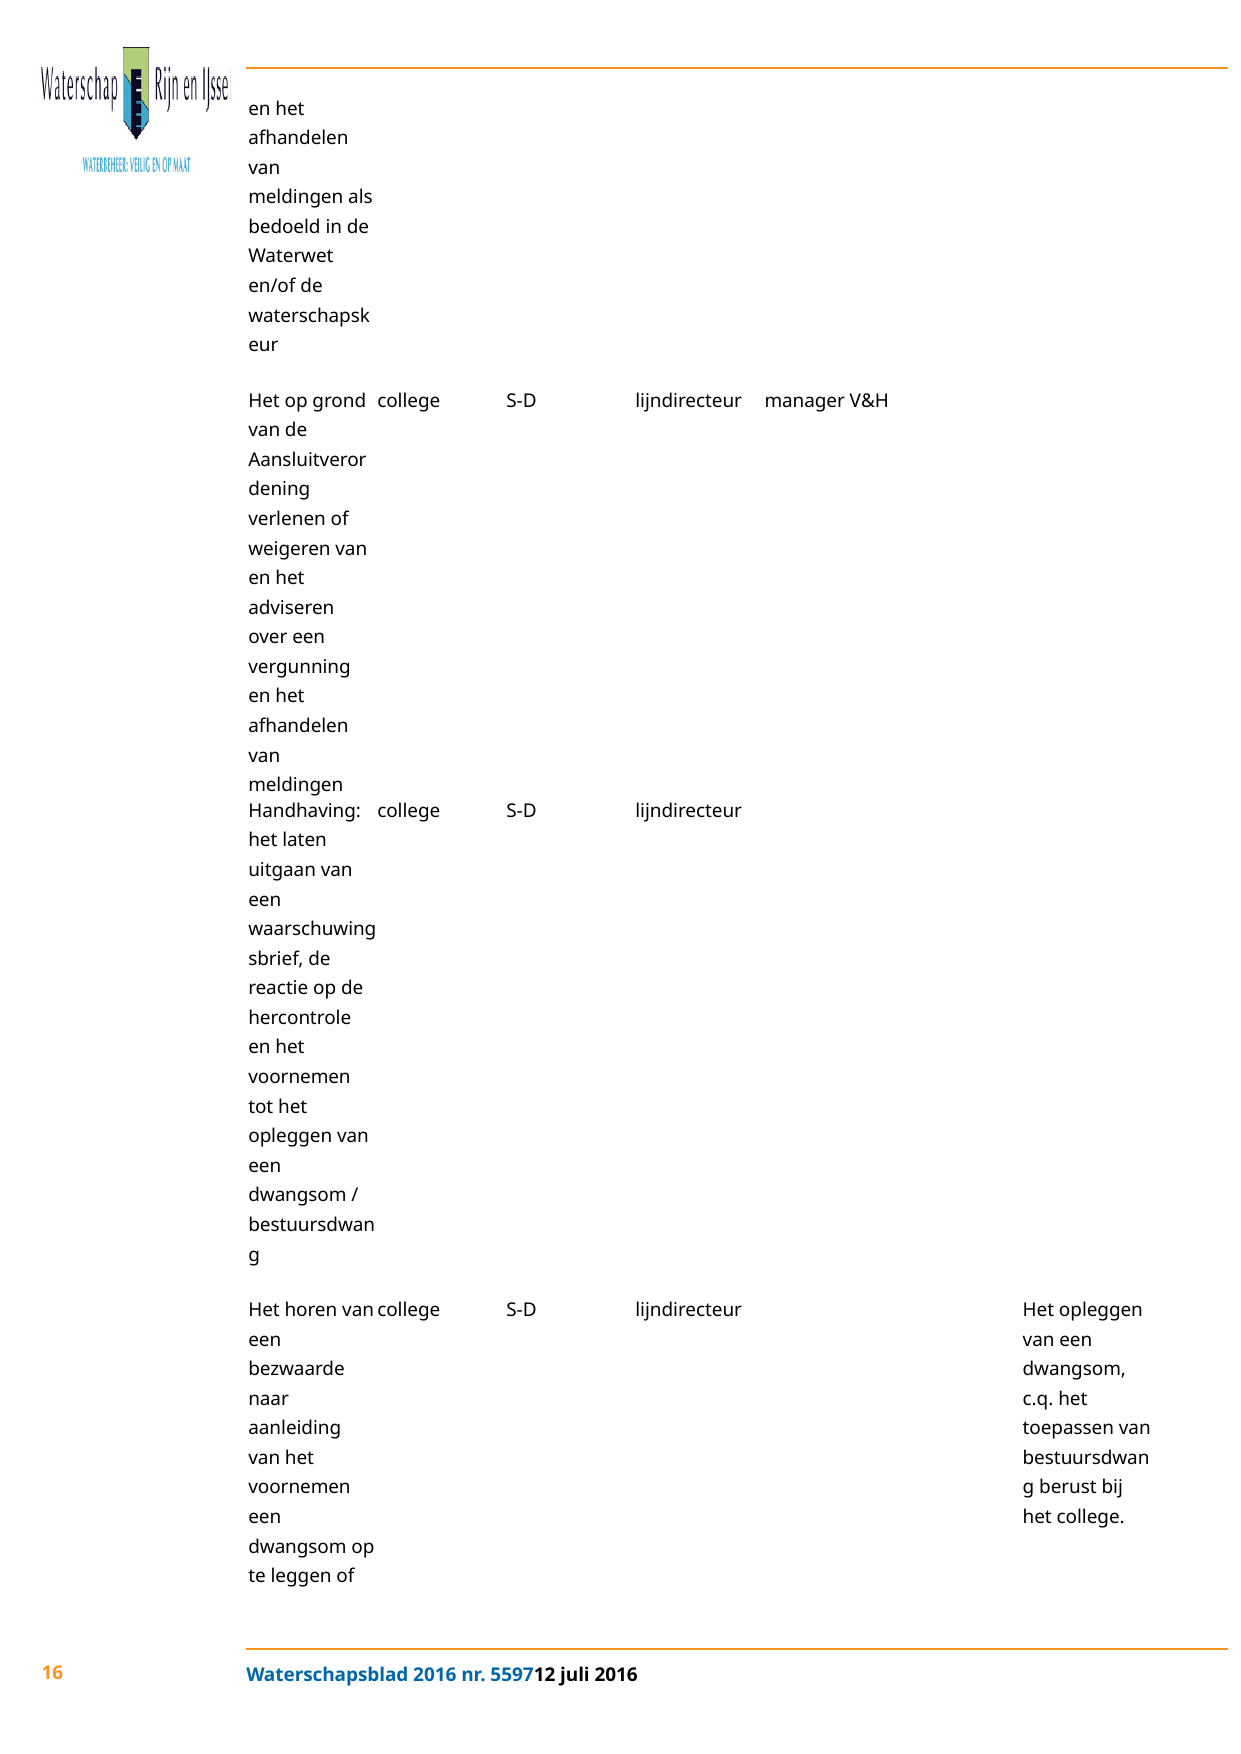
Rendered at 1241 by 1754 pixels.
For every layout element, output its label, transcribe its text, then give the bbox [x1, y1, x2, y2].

table_cell [894, 1296, 1022, 1588]
table_cell Handhaving: het laten uitgaan van een waarschuwingsbrief, de reactie op de hercontrole en het voornemen tot het opleggen van een dwangsom / bestuursdwang [248, 797, 377, 1296]
picture [41, 47, 231, 172]
table_cell S-D [506, 387, 635, 797]
table_cell S-D [506, 1296, 635, 1588]
table_cell lijndirecteur [635, 387, 764, 797]
table_cell [764, 797, 893, 1296]
table_cell [894, 95, 1022, 387]
table_cell Het op grond van de Aansluitverordening verlenen of weigeren van en het adviseren over een vergunning en het afhandelen van meldingen [248, 387, 377, 797]
table_cell Het opleggen van een dwangsom, c.q. het toepassen van bestuursdwang berust bij het college. [1023, 1296, 1152, 1588]
table_cell [506, 95, 635, 387]
table_cell [894, 387, 1022, 797]
table_cell [377, 95, 506, 387]
table_cell college [377, 1296, 506, 1588]
table_cell [1023, 387, 1152, 797]
table_cell [764, 1296, 893, 1588]
table_cell [894, 797, 1022, 1296]
table_cell college [377, 387, 506, 797]
table_cell manager V&H [764, 387, 893, 797]
table_cell [1023, 797, 1152, 1296]
table_cell [635, 95, 764, 387]
table_cell [1023, 95, 1152, 387]
table_cell lijndirecteur [635, 797, 764, 1296]
table_cell [764, 95, 893, 387]
table_cell Het horen van een bezwaarde naar aanleiding van het voornemen een dwangsom op te leggen of [248, 1296, 377, 1588]
table_cell S-D [506, 797, 635, 1296]
table_cell lijndirecteur [635, 1296, 764, 1588]
table_cell college [377, 797, 506, 1296]
table_cell en het afhandelen van meldingen als bedoeld in de Waterwet en/of de waterschapskeur [248, 95, 377, 387]
